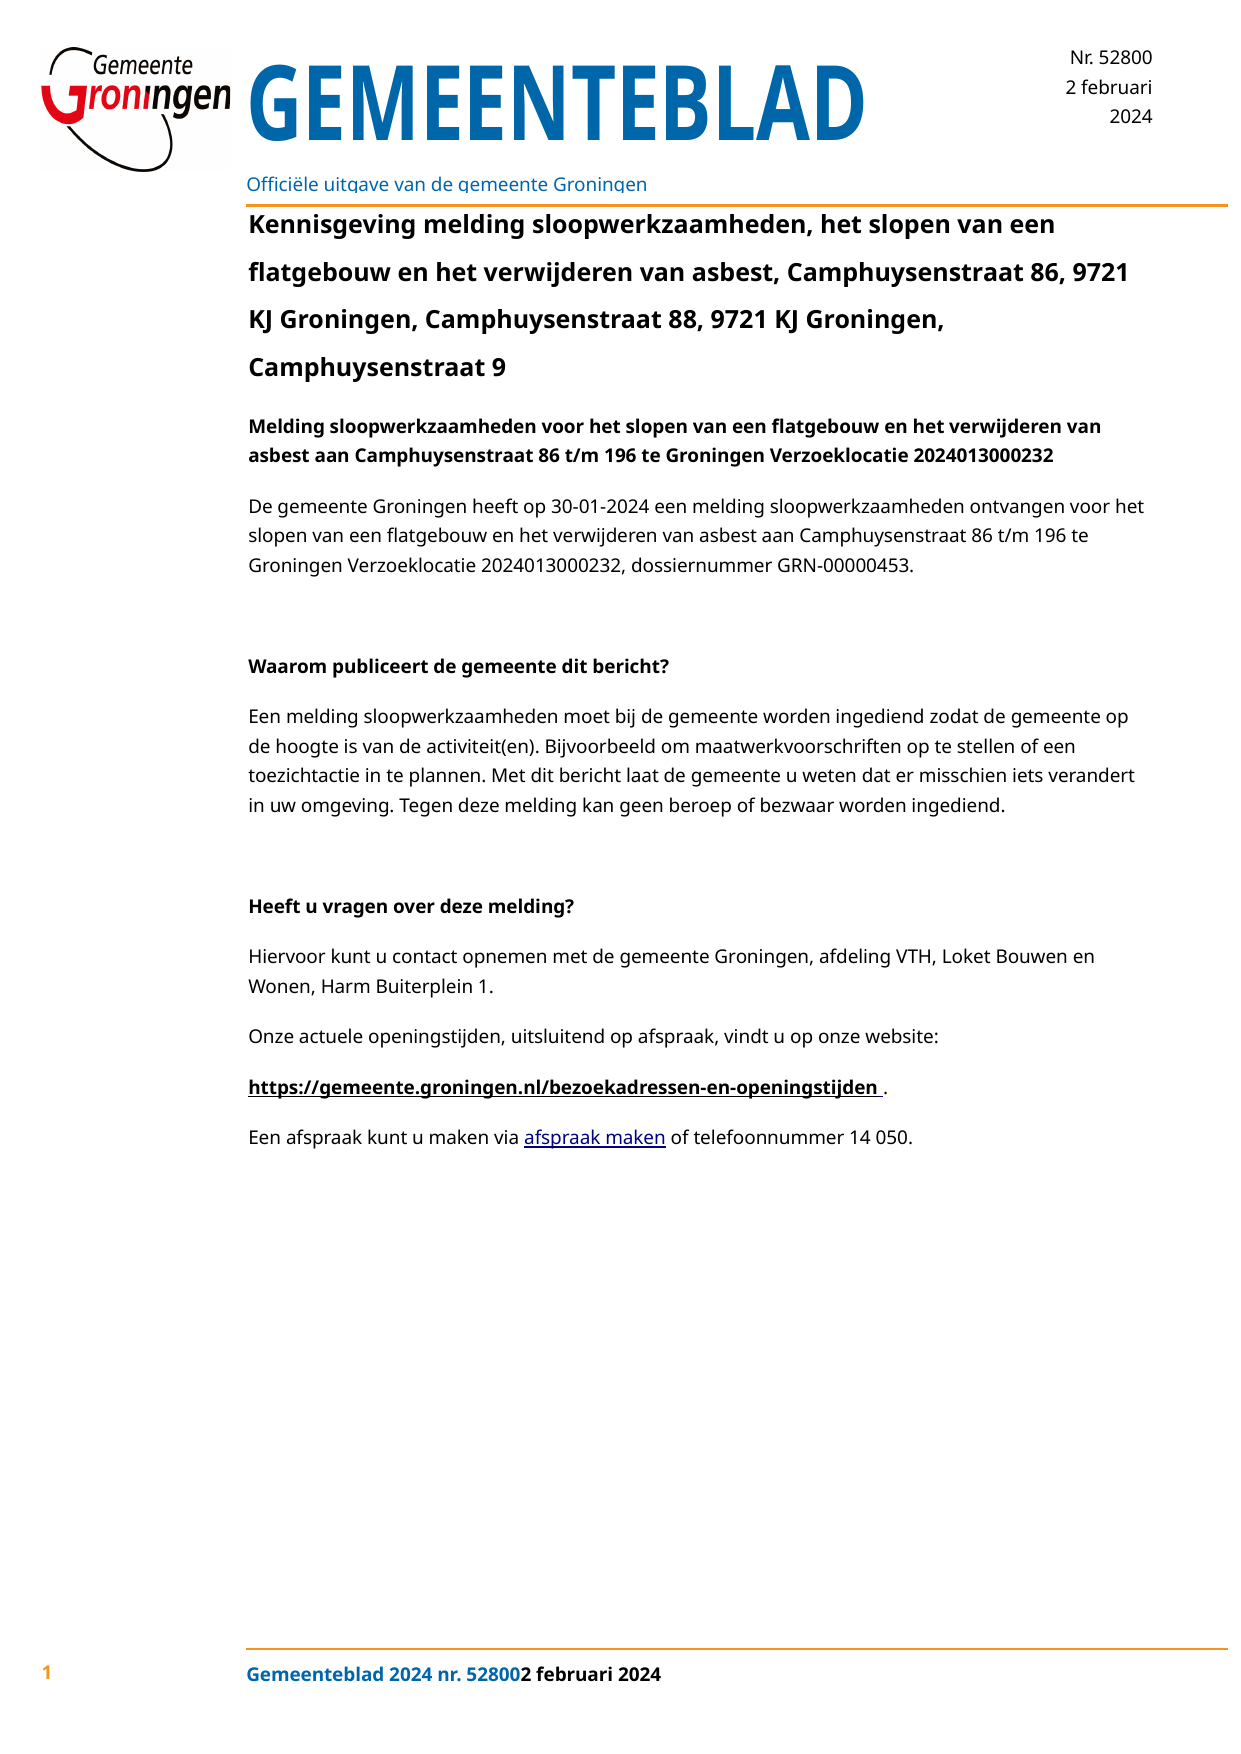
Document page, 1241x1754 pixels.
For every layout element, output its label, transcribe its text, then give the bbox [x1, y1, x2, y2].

text Een afspraak kunt u maken via afspraak maken of telefoonnummer 14 050. [248, 1124, 1152, 1150]
text https://gemeente.groningen.nl/bezoekadressen-en-openingstijden . [248, 1074, 1152, 1100]
text De gemeente Groningen heeft op 30-01-2024 een melding sloopwerkzaamheden ontvangen voor het slopen van een flatgebouw en het verwijderen van asbest aan Camphuysenstraat 86 t/m 196 te Groningen Verzoeklocatie 2024013000232, dossiernummer GRN-00000453. [248, 493, 1152, 578]
text Onze actuele openingstijden, uitsluitend op afspraak, vindt u op onze website: [248, 1023, 1152, 1049]
text Hiervoor kunt u contact opnemen met de gemeente Groningen, afdeling VTH, Loket Bouwen en Wonen, Harm Buiterplein 1. [248, 943, 1152, 999]
text Een melding sloopwerkzaamheden moet bij de gemeente worden ingediend zodat de gemeente op de hoogte is van de activiteit(en). Bijvoorbeeld om maatwerkvoorschriften op te stellen of een toezichtactie in te plannen. Met dit bericht laat de gemeente u weten dat er misschien iets verandert in uw omgeving. Tegen deze melding kan geen beroep of bezwaar worden ingediend. [248, 703, 1152, 818]
text Heeft u vragen over deze melding? [248, 893, 1152, 919]
picture [41, 47, 231, 172]
text Waarom publiceert de gemeente dit bericht? [248, 653, 1152, 679]
text Kennisgeving melding sloopwerkzaamheden, het slopen van een flatgebouw en het verwijderen van asbest, Camphuysenstraat 86, 9721 KJ Groningen, Camphuysenstraat 88, 9721 KJ Groningen, Camphuysenstraat 9 [248, 207, 1152, 384]
text Melding sloopwerkzaamheden voor het slopen van een flatgebouw en het verwijderen van asbest aan Camphuysenstraat 86 t/m 196 te Groningen Verzoeklocatie 2024013000232 [248, 413, 1152, 468]
